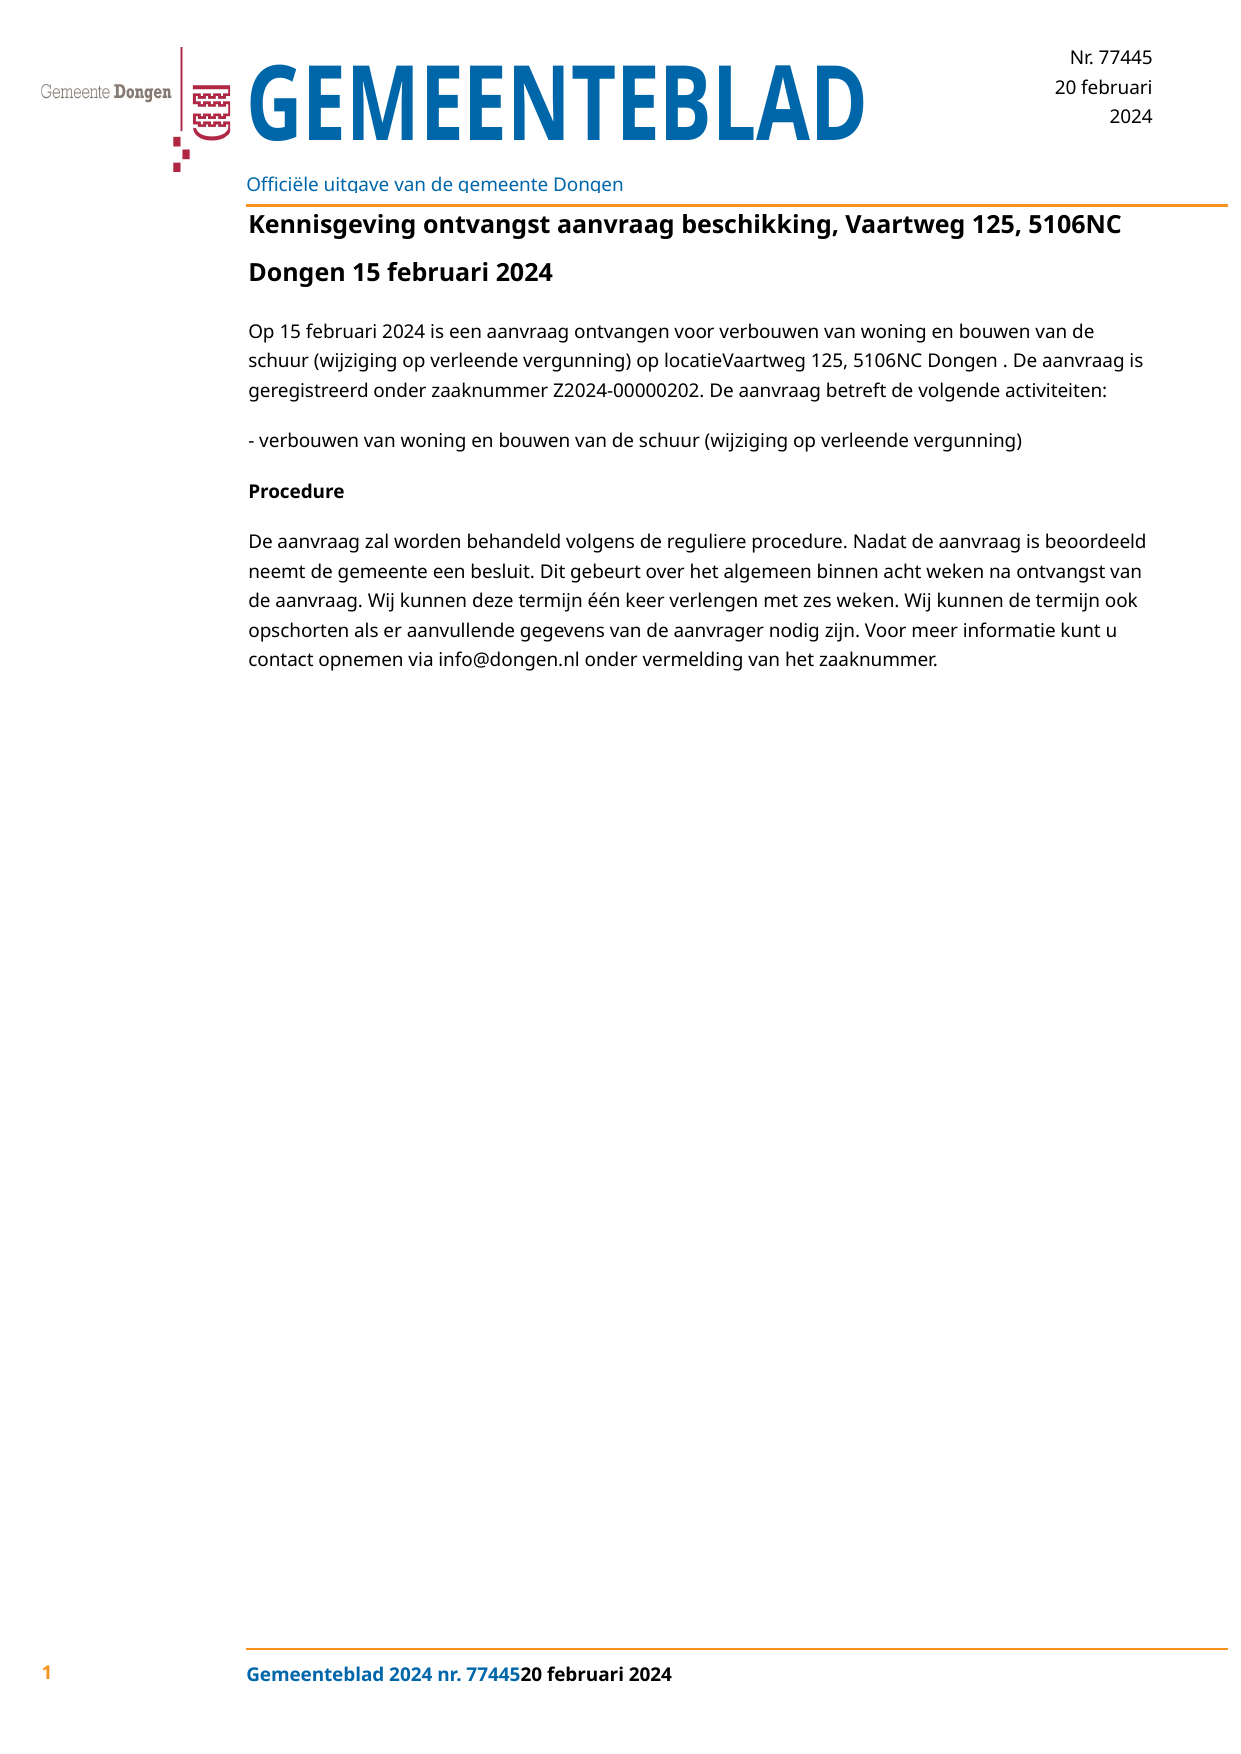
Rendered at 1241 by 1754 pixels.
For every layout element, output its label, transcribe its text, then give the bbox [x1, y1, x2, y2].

text Procedure [248, 478, 1152, 504]
picture [41, 47, 231, 172]
text Op 15 februari 2024 is een aanvraag ontvangen voor verbouwen van woning en bouwen van de schuur (wijziging op verleende vergunning) op locatieVaartweg 125, 5106NC Dongen . De aanvraag is geregistreerd onder zaaknummer Z2024-00000202. De aanvraag betreft de volgende activiteiten: [248, 318, 1152, 403]
text - verbouwen van woning en bouwen van de schuur (wijziging op verleende vergunning) [248, 427, 1152, 453]
text De aanvraag zal worden behandeld volgens de reguliere procedure. Nadat de aanvraag is beoordeeld neemt de gemeente een besluit. Dit gebeurt over het algemeen binnen acht weken na ontvangst van de aanvraag. Wij kunnen deze termijn één keer verlengen met zes weken. Wij kunnen de termijn ook opschorten als er aanvullende gegevens van de aanvrager nodig zijn. Voor meer informatie kunt u contact opnemen via info@dongen.nl onder vermelding van het zaaknummer. [248, 528, 1152, 672]
text Kennisgeving ontvangst aanvraag beschikking, Vaartweg 125, 5106NC Dongen 15 februari 2024 [248, 207, 1152, 288]
